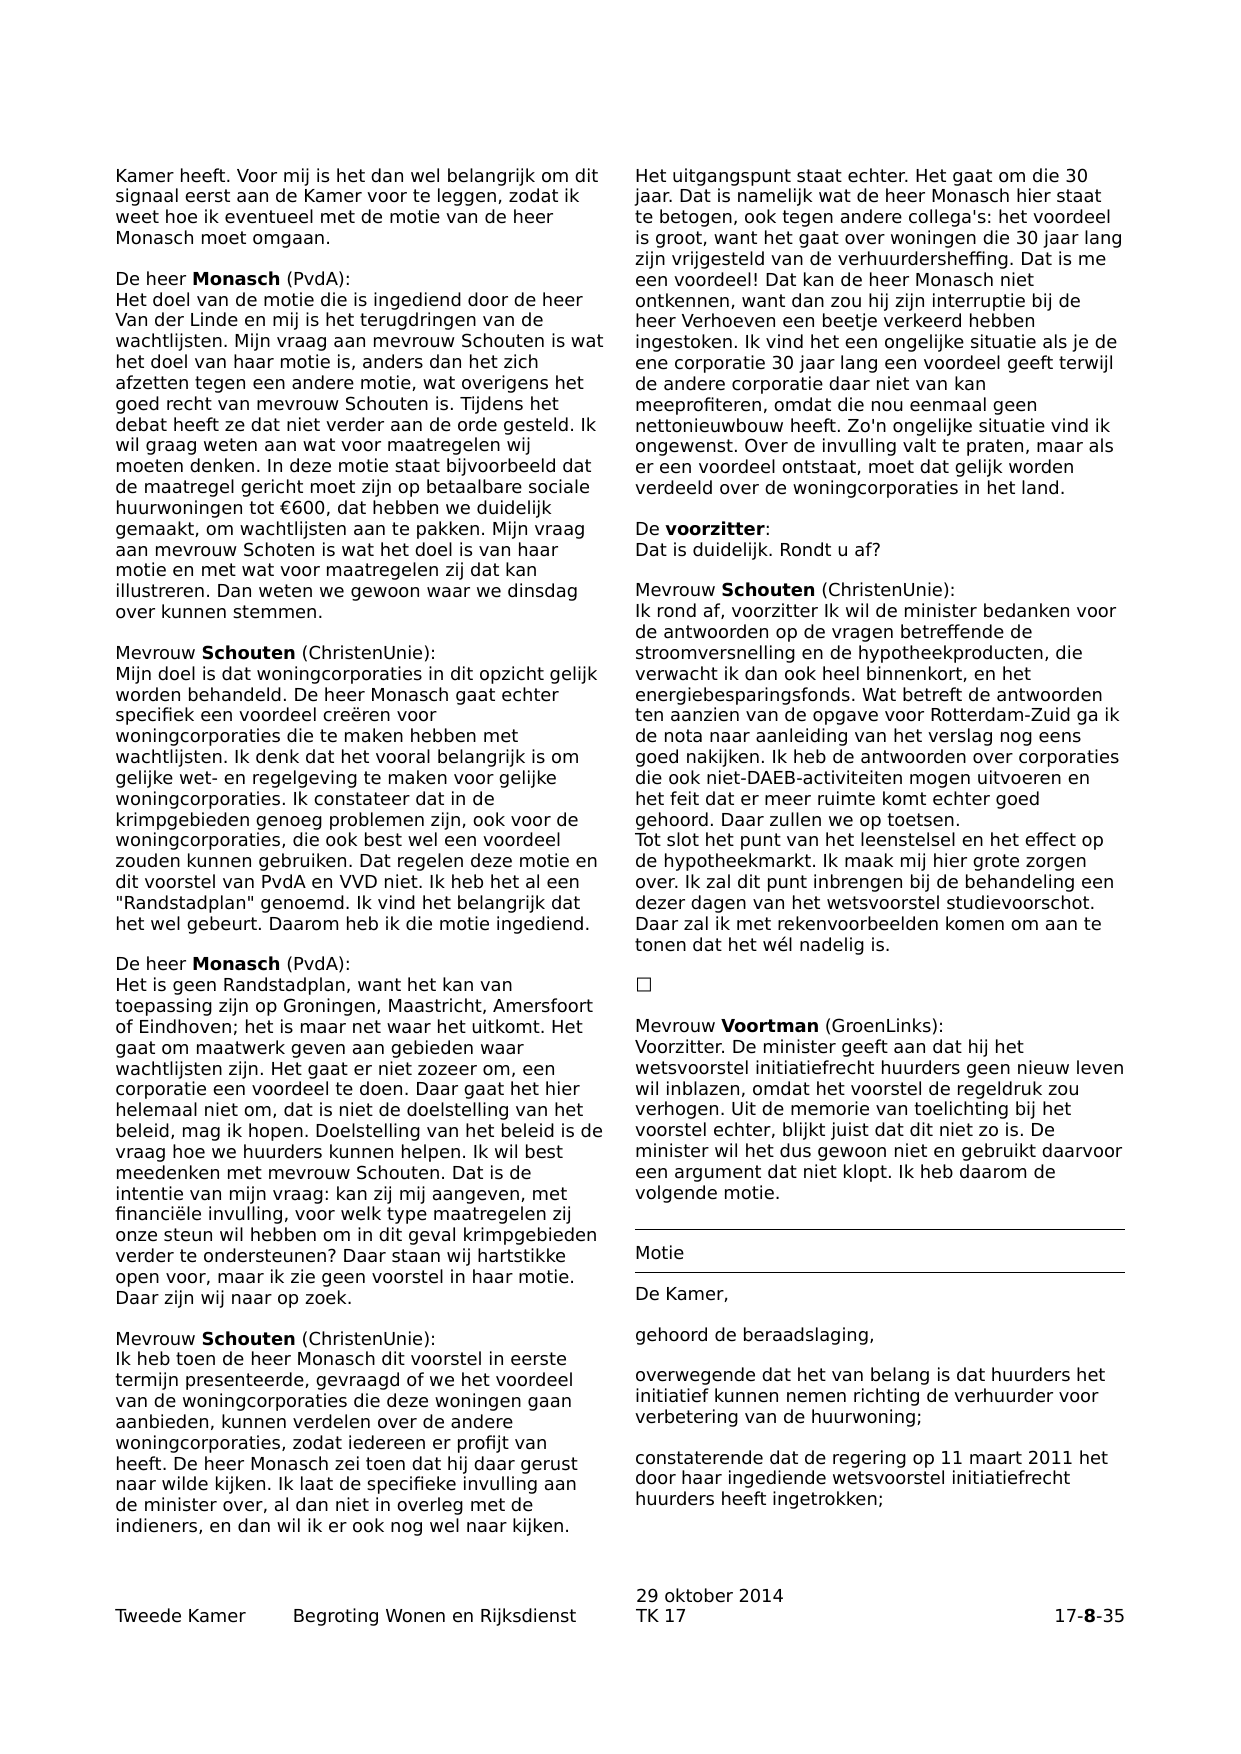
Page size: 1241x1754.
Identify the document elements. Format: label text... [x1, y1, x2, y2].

text Dat is duidelijk. Rondt u af? [635, 539, 1125, 560]
text Motie [635, 1243, 1125, 1264]
text Mijn doel is dat woningcorporaties in dit opzicht gelijk worden behandeld. De heer Monasch gaat echter specifiek een voordeel creëren voor woningcorporaties die te maken hebben met wachtlijsten. Ik denk dat het vooral belangrijk is om gelijke wet- en regelgeving te maken voor gelijke woningcorporaties. Ik constateer dat in de krimpgebieden genoeg problemen zijn, ook voor de woningcorporaties, die ook best wel een voordeel zouden kunnen gebruiken. Dat regelen deze motie en dit voorstel van PvdA en VVD niet. Ik heb het al een "Randstadplan" genoemd. Ik vind het belangrijk dat het wel gebeurt. Daarom heb ik die motie ingediend. [115, 663, 605, 934]
text Mevrouw Schouten (ChristenUnie): [115, 1328, 605, 1349]
text Voorzitter. De minister geeft aan dat hij het wetsvoorstel initiatiefrecht huurders geen nieuw leven wil inblazen, omdat het voorstel de regeldruk zou verhogen. Uit de memorie van toelichting bij het voorstel echter, blijkt juist dat dit niet zo is. De minister wil het dus gewoon niet en gebruikt daarvoor een argument dat niet klopt. Ik heb daarom de volgende motie. [635, 1037, 1125, 1203]
text Tot slot het punt van het leenstelsel en het effect op de hypotheekmarkt. Ik maak mij hier grote zorgen over. Ik zal dit punt inbrengen bij de behandeling een dezer dagen van het wetsvoorstel studievoorschot. Daar zal ik met rekenvoorbeelden komen om aan te tonen dat het wél nadelig is. [635, 830, 1125, 955]
text Het doel van de motie die is ingediend door de heer Van der Linde en mij is het terugdringen van de wachtlijsten. Mijn vraag aan mevrouw Schouten is wat het doel van haar motie is, anders dan het zich afzetten tegen een andere motie, wat overigens het goed recht van mevrouw Schouten is. Tijdens het debat heeft ze dat niet verder aan de orde gesteld. Ik wil graag weten aan wat voor maatregelen wij moeten denken. In deze motie staat bijvoorbeeld dat de maatregel gericht moet zijn op betaalbare sociale huurwoningen tot €600, dat hebben we duidelijk gemaakt, om wachtlijsten aan te pakken. Mijn vraag aan mevrouw Schoten is wat het doel is van haar motie en met wat voor maatregelen zij dat kan illustreren. Dan weten we gewoon waar we dinsdag over kunnen stemmen. [115, 289, 605, 623]
text Het is geen Randstadplan, want het kan van toepassing zijn op Groningen, Maastricht, Amersfoort of Eindhoven; het is maar net waar het uitkomt. Het gaat om maatwerk geven aan gebieden waar wachtlijsten zijn. Het gaat er niet zozeer om, een corporatie een voordeel te doen. Daar gaat het hier helemaal niet om, dat is niet de doelstelling van het beleid, mag ik hopen. Doelstelling van het beleid is de vraag hoe we huurders kunnen helpen. Ik wil best meedenken met mevrouw Schouten. Dat is de intentie van mijn vraag: kan zij mij aangeven, met financiële invulling, voor welk type maatregelen zij onze steun wil hebben om in dit geval krimpgebieden verder te ondersteunen? Daar staan wij hartstikke open voor, maar ik zie geen voorstel in haar motie. Daar zijn wij naar op zoek. [115, 975, 605, 1308]
text Kamer heeft. Voor mij is het dan wel belangrijk om dit signaal eerst aan de Kamer voor te leggen, zodat ik weet hoe ik eventueel met de motie van de heer Monasch moet omgaan. [115, 165, 605, 249]
text De heer Monasch (PvdA): [115, 954, 605, 975]
text De voorzitter: [635, 519, 1125, 539]
text Mevrouw Voortman (GroenLinks): [635, 1016, 1125, 1037]
text constaterende dat de regering op 11 maart 2011 het door haar ingediende wetsvoorstel initiatiefrecht huurders heeft ingetrokken; [635, 1447, 1125, 1510]
text Ik rond af, voorzitter Ik wil de minister bedanken voor de antwoorden op de vragen betreffende de stroomversnelling en de hypotheekproducten, die verwacht ik dan ook heel binnenkort, en het energiebesparingsfonds. Wat betreft de antwoorden ten aanzien van de opgave voor Rotterdam-Zuid ga ik de nota naar aanleiding van het verslag nog eens goed nakijken. Ik heb de antwoorden over corporaties die ook niet-DAEB-activiteiten mogen uitvoeren en het feit dat er meer ruimte komt echter goed gehoord. Daar zullen we op toetsen. [635, 601, 1125, 830]
text Het uitgangspunt staat echter. Het gaat om die 30 jaar. Dat is namelijk wat de heer Monasch hier staat te betogen, ook tegen andere collega's: het voordeel is groot, want het gaat over woningen die 30 jaar lang zijn vrijgesteld van de verhuurdersheffing. Dat is me een voordeel! Dat kan de heer Monasch niet ontkennen, want dan zou hij zijn interruptie bij de heer Verhoeven een beetje verkeerd hebben ingestoken. Ik vind het een ongelijke situatie als je de ene corporatie 30 jaar lang een voordeel geeft terwijl de andere corporatie daar niet van kan meeprofiteren, omdat die nou eenmaal geen nettonieuwbouw heeft. Zo'n ongelijke situatie vind ik ongewenst. Over de invulling valt te praten, maar als er een voordeel ontstaat, moet dat gelijk worden verdeeld over de woningcorporaties in het land. [635, 165, 1125, 499]
text Mevrouw Schouten (ChristenUnie): [635, 580, 1125, 601]
text overwegende dat het van belang is dat huurders het initiatief kunnen nemen richting de verhuurder voor verbetering van de huurwoning; [635, 1365, 1125, 1427]
text ⬜ [635, 975, 1125, 996]
text De Kamer, [635, 1284, 1125, 1304]
text Mevrouw Schouten (ChristenUnie): [115, 643, 605, 663]
text gehoord de beraadslaging, [635, 1324, 1125, 1345]
text De heer Monasch (PvdA): [115, 269, 605, 289]
text Ik heb toen de heer Monasch dit voorstel in eerste termijn presenteerde, gevraagd of we het voordeel van de woningcorporaties die deze woningen gaan aanbieden, kunnen verdelen over de andere woningcorporaties, zodat iedereen er profijt van heeft. De heer Monasch zei toen dat hij daar gerust naar wilde kijken. Ik laat de specifieke invulling aan de minister over, al dan niet in overleg met de indieners, en dan wil ik er ook nog wel naar kijken. [115, 1349, 605, 1537]
